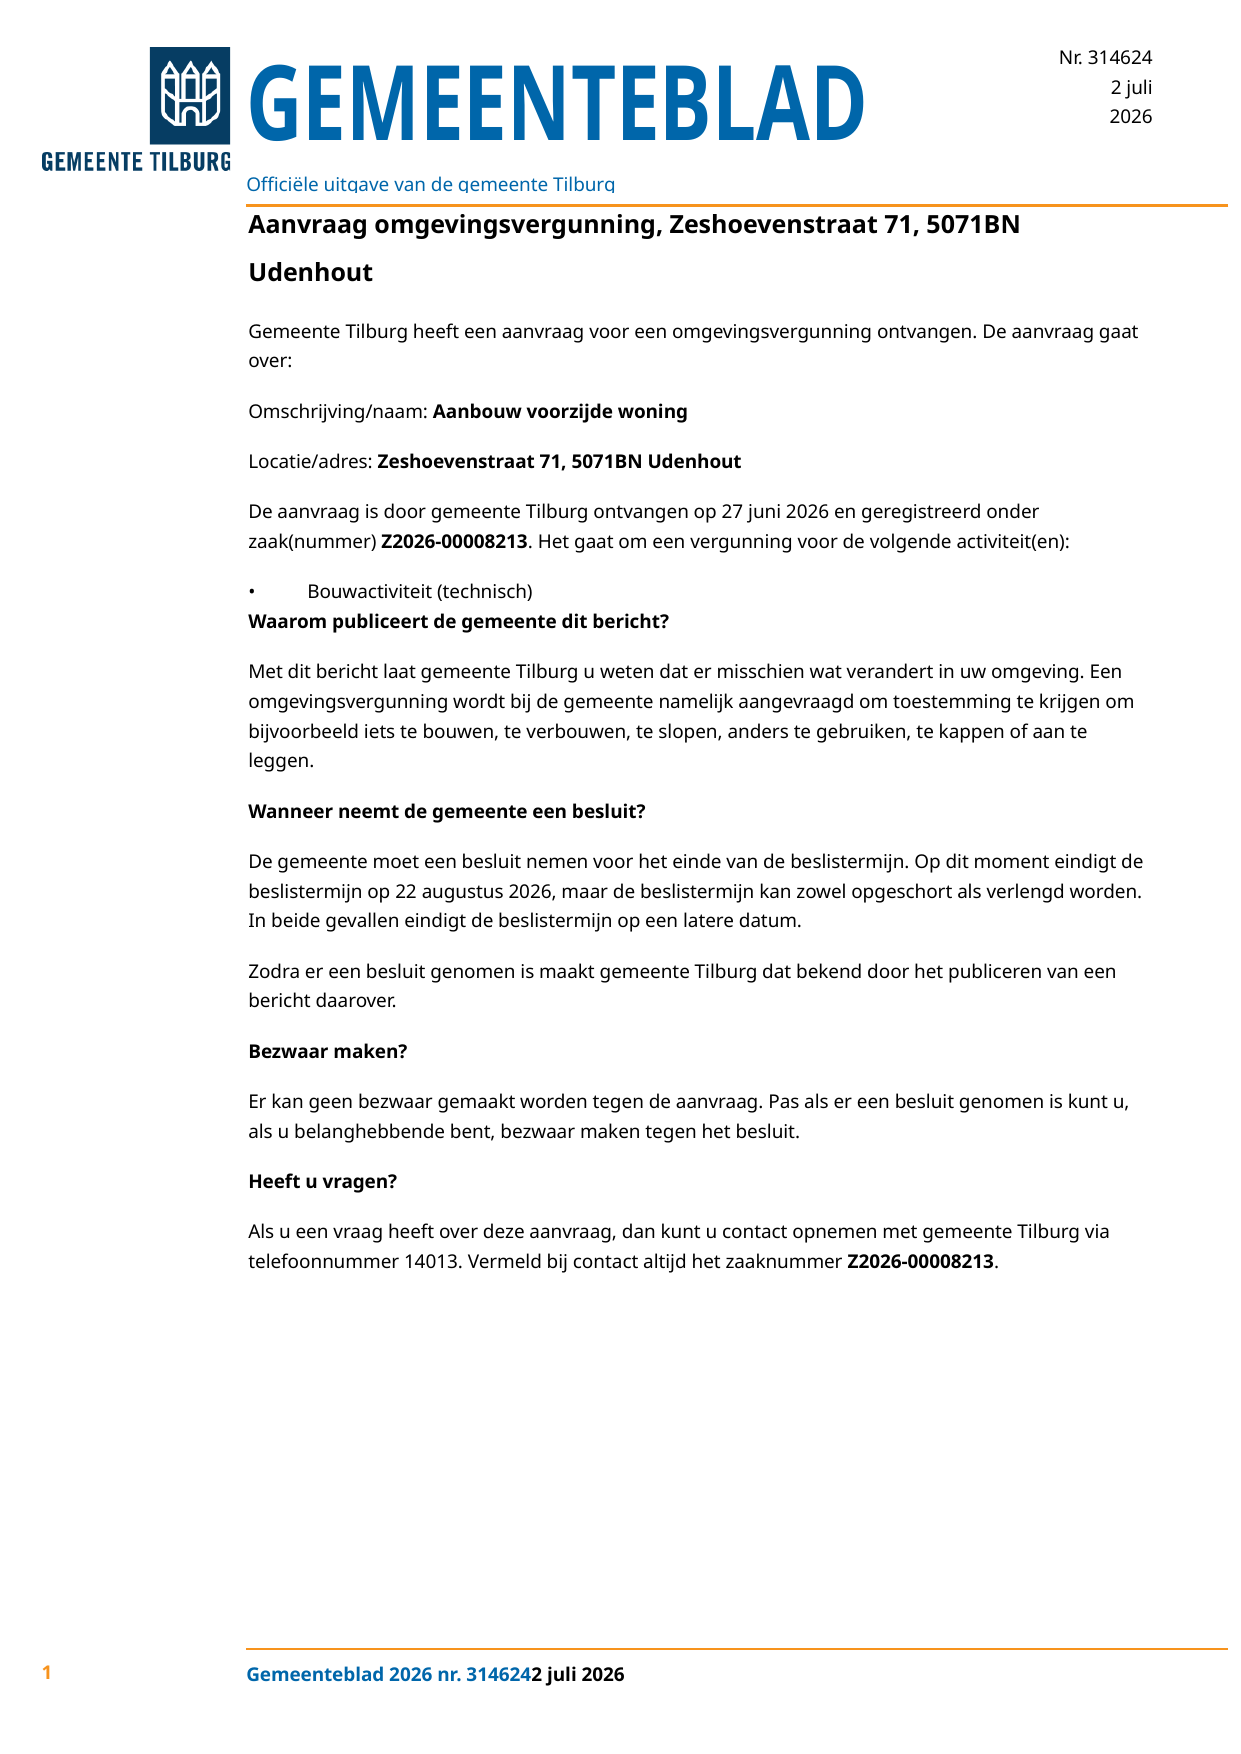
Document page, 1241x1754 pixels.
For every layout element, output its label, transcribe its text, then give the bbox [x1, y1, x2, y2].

text Als u een vraag heeft over deze aanvraag, dan kunt u contact opnemen met gemeente Tilburg via telefoonnummer 14013. Vermeld bij contact altijd het zaaknummer Z2026-00008213. [248, 1219, 1152, 1274]
text Zodra er een besluit genomen is maakt gemeente Tilburg dat bekend door het publiceren van een bericht daarover. [248, 958, 1152, 1013]
picture [41, 47, 231, 172]
text Omschrijving/naam: Aanbouw voorzijde woning [248, 398, 1152, 424]
text Aanvraag omgevingsvergunning, Zeshoevenstraat 71, 5071BN Udenhout [248, 207, 1152, 288]
text Er kan geen bezwaar gemaakt worden tegen de aanvraag. Pas als er een besluit genomen is kunt u, als u belanghebbende bent, bezwaar maken tegen het besluit. [248, 1088, 1152, 1144]
text Wanneer neemt de gemeente een besluit? [248, 798, 1152, 824]
list Bouwactiviteit (technisch) [248, 579, 1152, 604]
text Waarom publiceert de gemeente dit bericht? [248, 608, 1152, 634]
text Gemeente Tilburg heeft een aanvraag voor een omgevingsvergunning ontvangen. De aanvraag gaat over: [248, 318, 1152, 373]
text De aanvraag is door gemeente Tilburg ontvangen op 27 juni 2026 en geregistreerd onder zaak(nummer) Z2026-00008213. Het gaat om een vergunning voor de volgende activiteit(en): [248, 499, 1152, 554]
text Met dit bericht laat gemeente Tilburg u weten dat er misschien wat verandert in uw omgeving. Een omgevingsvergunning wordt bij de gemeente namelijk aangevraagd om toestemming te krijgen om bijvoorbeeld iets te bouwen, te verbouwen, te slopen, anders te gebruiken, te kappen of aan te leggen. [248, 659, 1152, 773]
text Heeft u vragen? [248, 1168, 1152, 1194]
text De gemeente moet een besluit nemen voor het einde van de beslistermijn. Op dit moment eindigt de beslistermijn op 22 augustus 2026, maar de beslistermijn kan zowel opgeschort als verlengd worden. In beide gevallen eindigt de beslistermijn op een latere datum. [248, 848, 1152, 933]
text Locatie/adres: Zeshoevenstraat 71, 5071BN Udenhout [248, 448, 1152, 474]
text Bezwaar maken? [248, 1038, 1152, 1064]
